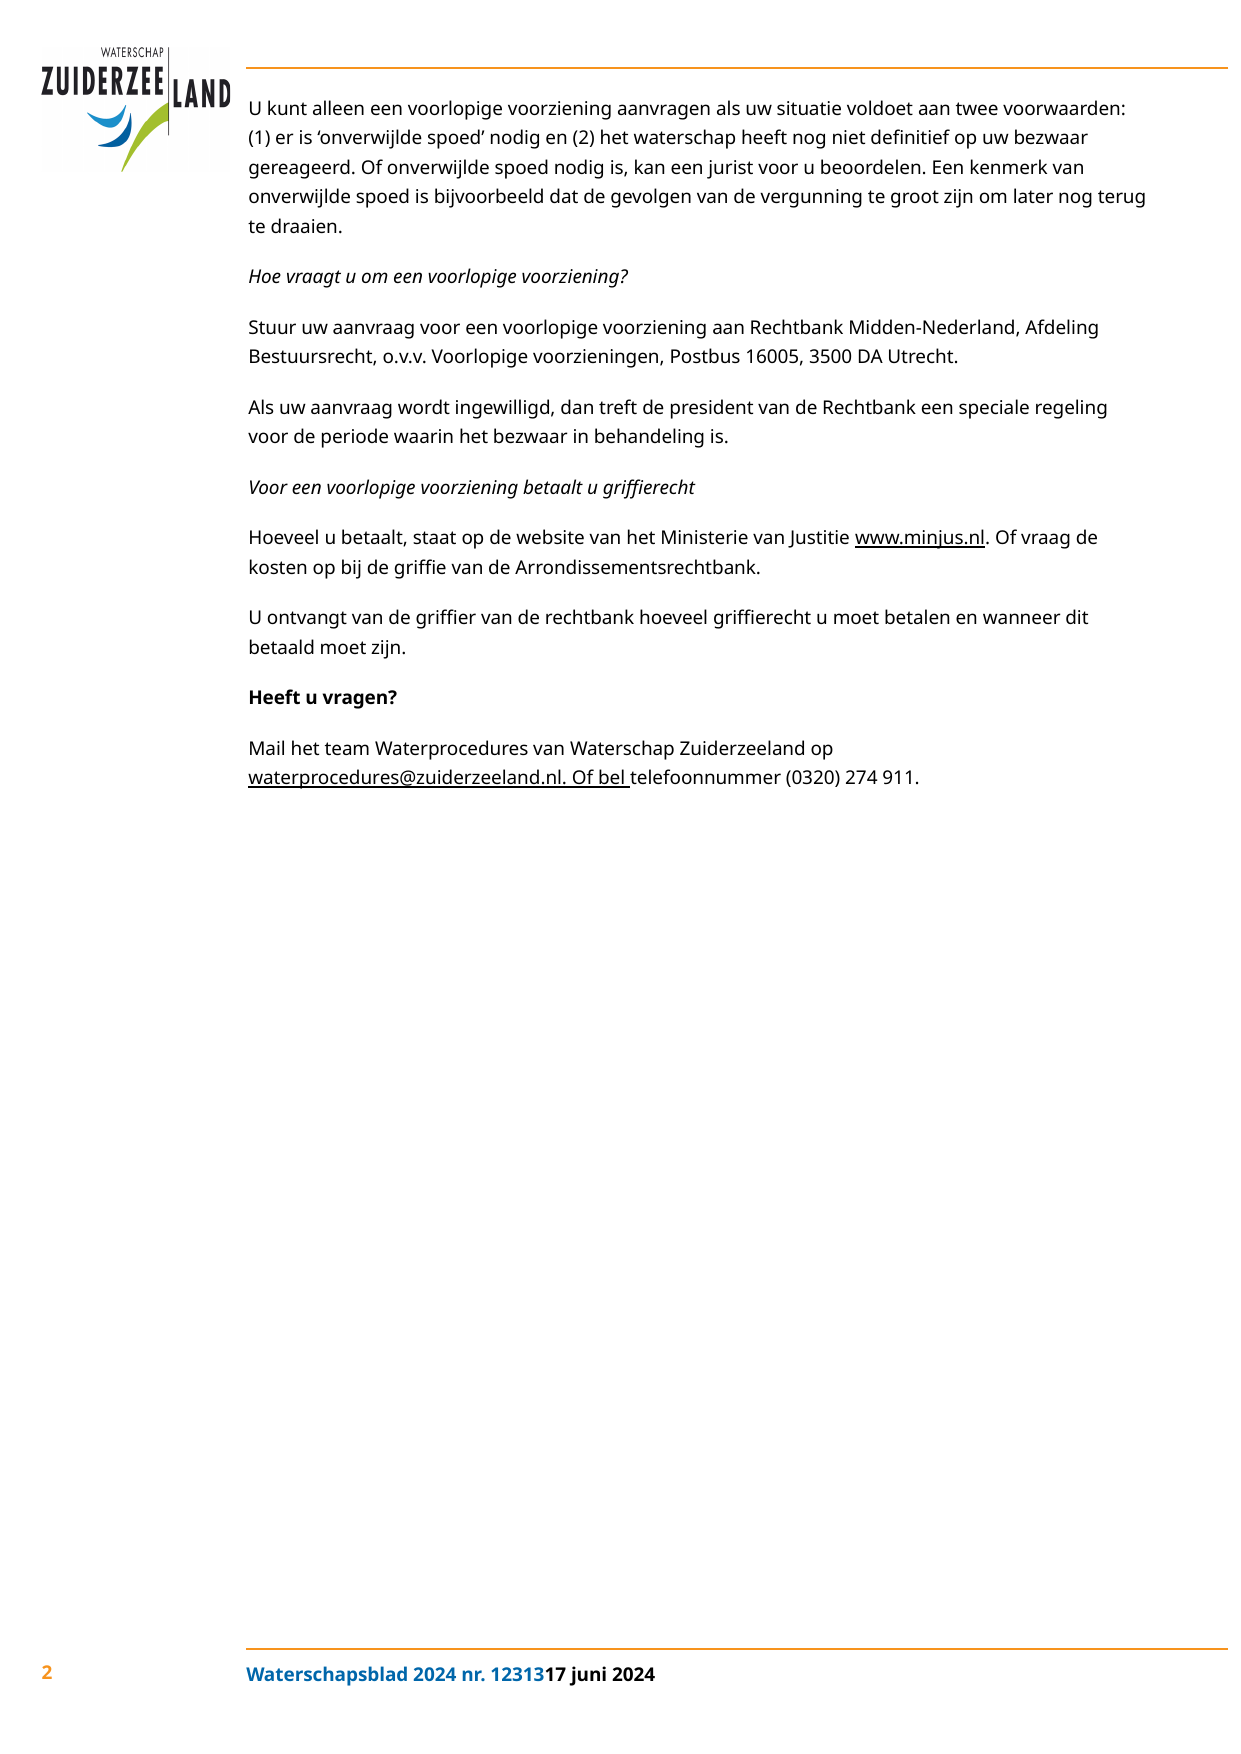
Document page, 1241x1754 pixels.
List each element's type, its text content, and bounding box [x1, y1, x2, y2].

text U kunt alleen een voorlopige voorziening aanvragen als uw situatie voldoet aan twee voorwaarden: (1) er is ‘onverwijlde spoed’ nodig en (2) het waterschap heeft nog niet definitief op uw bezwaar gereageerd. Of onverwijlde spoed nodig is, kan een jurist voor u beoordelen. Een kenmerk van onverwijlde spoed is bijvoorbeeld dat de gevolgen van de vergunning te groot zijn om later nog terug te draaien. [248, 95, 1152, 239]
text Hoe vraagt u om een voorlopige voorziening? [248, 263, 1152, 289]
text U ontvangt van de griffier van de rechtbank hoeveel griffierecht u moet betalen en wanneer dit betaald moet zijn. [248, 604, 1152, 660]
text Hoeveel u betaalt, staat op de website van het Ministerie van Justitie www.minjus.nl. Of vraag de kosten op bij de griffie van de Arrondissementsrechtbank. [248, 524, 1152, 580]
text Stuur uw aanvraag voor een voorlopige voorziening aan Rechtbank Midden-Nederland, Afdeling Bestuursrecht, o.v.v. Voorlopige voorzieningen, Postbus 16005, 3500 DA Utrecht. [248, 314, 1152, 369]
text Als uw aanvraag wordt ingewilligd, dan treft de president van de Rechtbank een speciale regeling voor de periode waarin het bezwaar in behandeling is. [248, 394, 1152, 449]
text Heeft u vragen? [248, 684, 1152, 710]
text Mail het team Waterprocedures van Waterschap Zuiderzeeland op waterprocedures@zuiderzeeland.nl. Of bel telefoonnummer (0320) 274 911. [248, 735, 1152, 790]
text Voor een voorlopige voorziening betaalt u griffierecht [248, 474, 1152, 500]
picture [41, 47, 231, 172]
